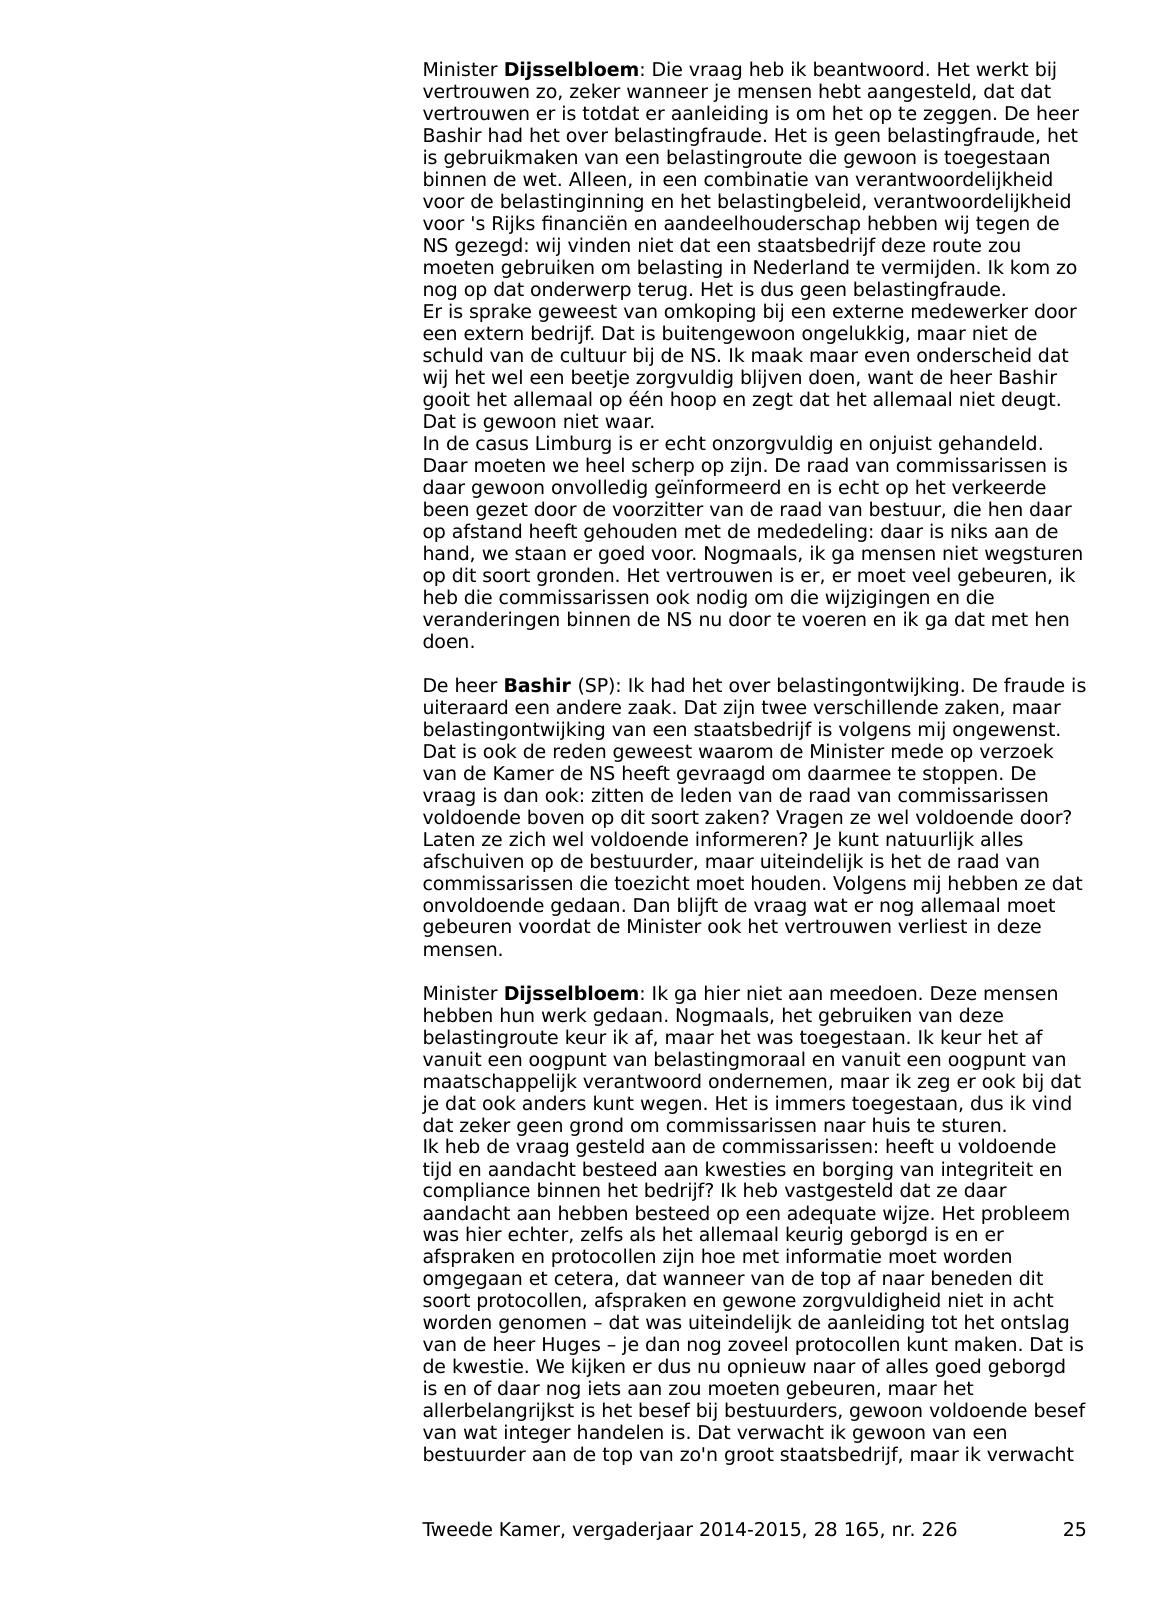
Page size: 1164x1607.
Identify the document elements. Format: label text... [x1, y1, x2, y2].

text Er is sprake geweest van omkoping bij een externe medewerker door een extern bedrijf. Dat is buitengewoon ongelukkig, maar niet de schuld van de cultuur bij de NS. Ik maak maar even onderscheid dat wij het wel een beetje zorgvuldig blijven doen, want de heer Bashir gooit het allemaal op één hoop en zegt dat het allemaal niet deugt. Dat is gewoon niet waar. [422, 301, 1087, 433]
text De heer Bashir (SP): Ik had het over belastingontwijking. De fraude is uiteraard een andere zaak. Dat zijn twee verschillende zaken, maar belastingontwijking van een staatsbedrijf is volgens mij ongewenst. Dat is ook de reden geweest waarom de Minister mede op verzoek van de Kamer de NS heeft gevraagd om daarmee te stoppen. De vraag is dan ook: zitten de leden van de raad van commissarissen voldoende boven op dit soort zaken? Vragen ze wel voldoende door? Laten ze zich wel voldoende informeren? Je kunt natuurlijk alles afschuiven op de bestuurder, maar uiteindelijk is het de raad van commissarissen die toezicht moet houden. Volgens mij hebben ze dat onvoldoende gedaan. Dan blijft de vraag wat er nog allemaal moet gebeuren voordat de Minister ook het vertrouwen verliest in deze mensen. [422, 675, 1087, 960]
text Ik heb de vraag gesteld aan de commissarissen: heeft u voldoende tijd en aandacht besteed aan kwesties en borging van integriteit en compliance binnen het bedrijf? Ik heb vastgesteld dat ze daar aandacht aan hebben besteed op een adequate wijze. Het probleem was hier echter, zelfs als het allemaal keurig geborgd is en er afspraken en protocollen zijn hoe met informatie moet worden omgegaan et cetera, dat wanneer van de top af naar beneden dit soort protocollen, afspraken en gewone zorgvuldigheid niet in acht worden genomen – dat was uiteindelijk de aanleiding tot het ontslag van de heer Huges – je dan nog zoveel protocollen kunt maken. Dat is de kwestie. We kijken er dus nu opnieuw naar of alles goed geborgd is en of daar nog iets aan zou moeten gebeuren, maar het allerbelangrijkst is het besef bij bestuurders, gewoon voldoende besef van wat integer handelen is. Dat verwacht ik gewoon van een bestuurder aan de top van zo'n groot staatsbedrijf, maar ik verwacht [422, 1136, 1087, 1466]
text Minister Dijsselbloem: Ik ga hier niet aan meedoen. Deze mensen hebben hun werk gedaan. Nogmaals, het gebruiken van deze belastingroute keur ik af, maar het was toegestaan. Ik keur het af vanuit een oogpunt van belastingmoraal en vanuit een oogpunt van maatschappelijk verantwoord ondernemen, maar ik zeg er ook bij dat je dat ook anders kunt wegen. Het is immers toegestaan, dus ik vind dat zeker geen grond om commissarissen naar huis te sturen. [422, 983, 1087, 1136]
text In de casus Limburg is er echt onzorgvuldig en onjuist gehandeld. Daar moeten we heel scherp op zijn. De raad van commissarissen is daar gewoon onvolledig geïnformeerd en is echt op het verkeerde been gezet door de voorzitter van de raad van bestuur, die hen daar op afstand heeft gehouden met de mededeling: daar is niks aan de hand, we staan er goed voor. Nogmaals, ik ga mensen niet wegsturen op dit soort gronden. Het vertrouwen is er, er moet veel gebeuren, ik heb die commissarissen ook nodig om die wijzigingen en die veranderingen binnen de NS nu door te voeren en ik ga dat met hen doen. [422, 433, 1087, 652]
text Minister Dijsselbloem: Die vraag heb ik beantwoord. Het werkt bij vertrouwen zo, zeker wanneer je mensen hebt aangesteld, dat dat vertrouwen er is totdat er aanleiding is om het op te zeggen. De heer Bashir had het over belastingfraude. Het is geen belastingfraude, het is gebruikmaken van een belastingroute die gewoon is toegestaan binnen de wet. Alleen, in een combinatie van verantwoordelijkheid voor de belastinginning en het belastingbeleid, verantwoordelijkheid voor 's Rijks financiën en aandeelhouderschap hebben wij tegen de NS gezegd: wij vinden niet dat een staatsbedrijf deze route zou moeten gebruiken om belasting in Nederland te vermijden. Ik kom zo nog op dat onderwerp terug. Het is dus geen belastingfraude. [422, 59, 1087, 301]
